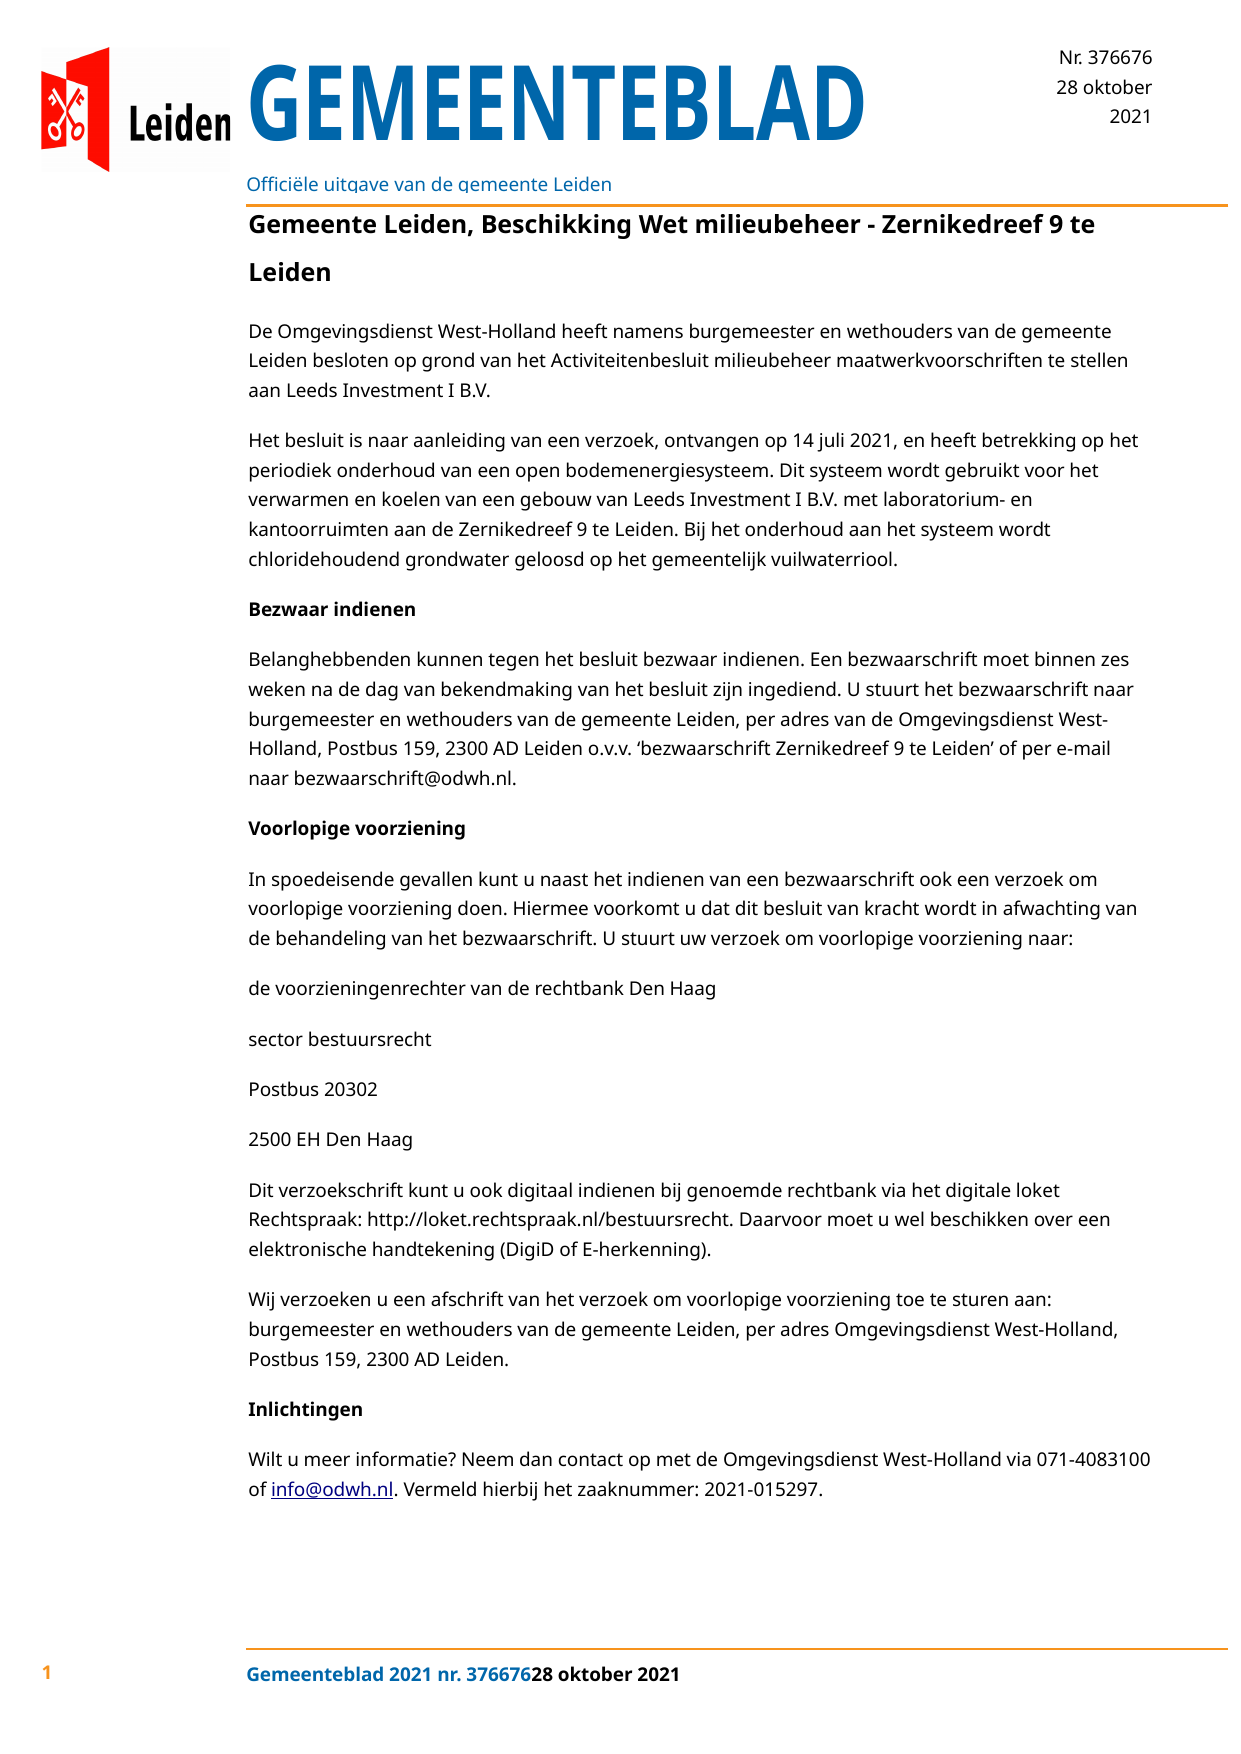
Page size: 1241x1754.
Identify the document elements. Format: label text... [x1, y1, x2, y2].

text Gemeente Leiden, Beschikking Wet milieubeheer - Zernikedreef 9 te Leiden [248, 207, 1152, 288]
text De Omgevingsdienst West-Holland heeft namens burgemeester en wethouders van de gemeente Leiden besloten op grond van het Activiteitenbesluit milieubeheer maatwerkvoorschriften te stellen aan Leeds Investment I B.V. [248, 318, 1152, 403]
text 2500 EH Den Haag [248, 1127, 1152, 1152]
text Wij verzoeken u een afschrift van het verzoek om voorlopige voorziening toe te sturen aan: burgemeester en wethouders van de gemeente Leiden, per adres Omgevingsdienst West-Holland, Postbus 159, 2300 AD Leiden. [248, 1287, 1152, 1372]
text In spoedeisende gevallen kunt u naast het indienen van een bezwaarschrift ook een verzoek om voorlopige voorziening doen. Hiermee voorkomt u dat dit besluit van kracht wordt in afwachting van de behandeling van het bezwaarschrift. U stuurt uw verzoek om voorlopige voorziening naar: [248, 866, 1152, 951]
text Inlichtingen [248, 1396, 1152, 1422]
text Postbus 20302 [248, 1076, 1152, 1102]
text de voorzieningenrechter van de rechtbank Den Haag [248, 975, 1152, 1001]
picture [41, 47, 231, 172]
text Het besluit is naar aanleiding van een verzoek, ontvangen op 14 juli 2021, en heeft betrekking op het periodiek onderhoud van een open bodemenergiesysteem. Dit systeem wordt gebruikt voor het verwarmen en koelen van een gebouw van Leeds Investment I B.V. met laboratorium- en kantoorruimten aan de Zernikedreef 9 te Leiden. Bij het onderhoud aan het systeem wordt chloridehoudend grondwater geloosd op het gemeentelijk vuilwaterriool. [248, 427, 1152, 572]
text sector bestuursrecht [248, 1026, 1152, 1052]
text Bezwaar indienen [248, 596, 1152, 622]
text Wilt u meer informatie? Neem dan contact op met de Omgevingsdienst West-Holland via 071-4083100 of info@odwh.nl. Vermeld hierbij het zaaknummer: 2021-015297. [248, 1447, 1152, 1502]
text Voorlopige voorziening [248, 815, 1152, 841]
text Belanghebbenden kunnen tegen het besluit bezwaar indienen. Een bezwaarschrift moet binnen zes weken na de dag van bekendmaking van het besluit zijn ingediend. U stuurt het bezwaarschrift naar burgemeester en wethouders van de gemeente Leiden, per adres van de Omgevingsdienst West-Holland, Postbus 159, 2300 AD Leiden o.v.v. ‘bezwaarschrift Zernikedreef 9 te Leiden’ of per e-mail naar bezwaarschrift@odwh.nl. [248, 647, 1152, 791]
text Dit verzoekschrift kunt u ook digitaal indienen bij genoemde rechtbank via het digitale loket Rechtspraak: http://loket.rechtspraak.nl/bestuursrecht. Daarvoor moet u wel beschikken over een elektronische handtekening (DigiD of E-herkenning). [248, 1177, 1152, 1262]
